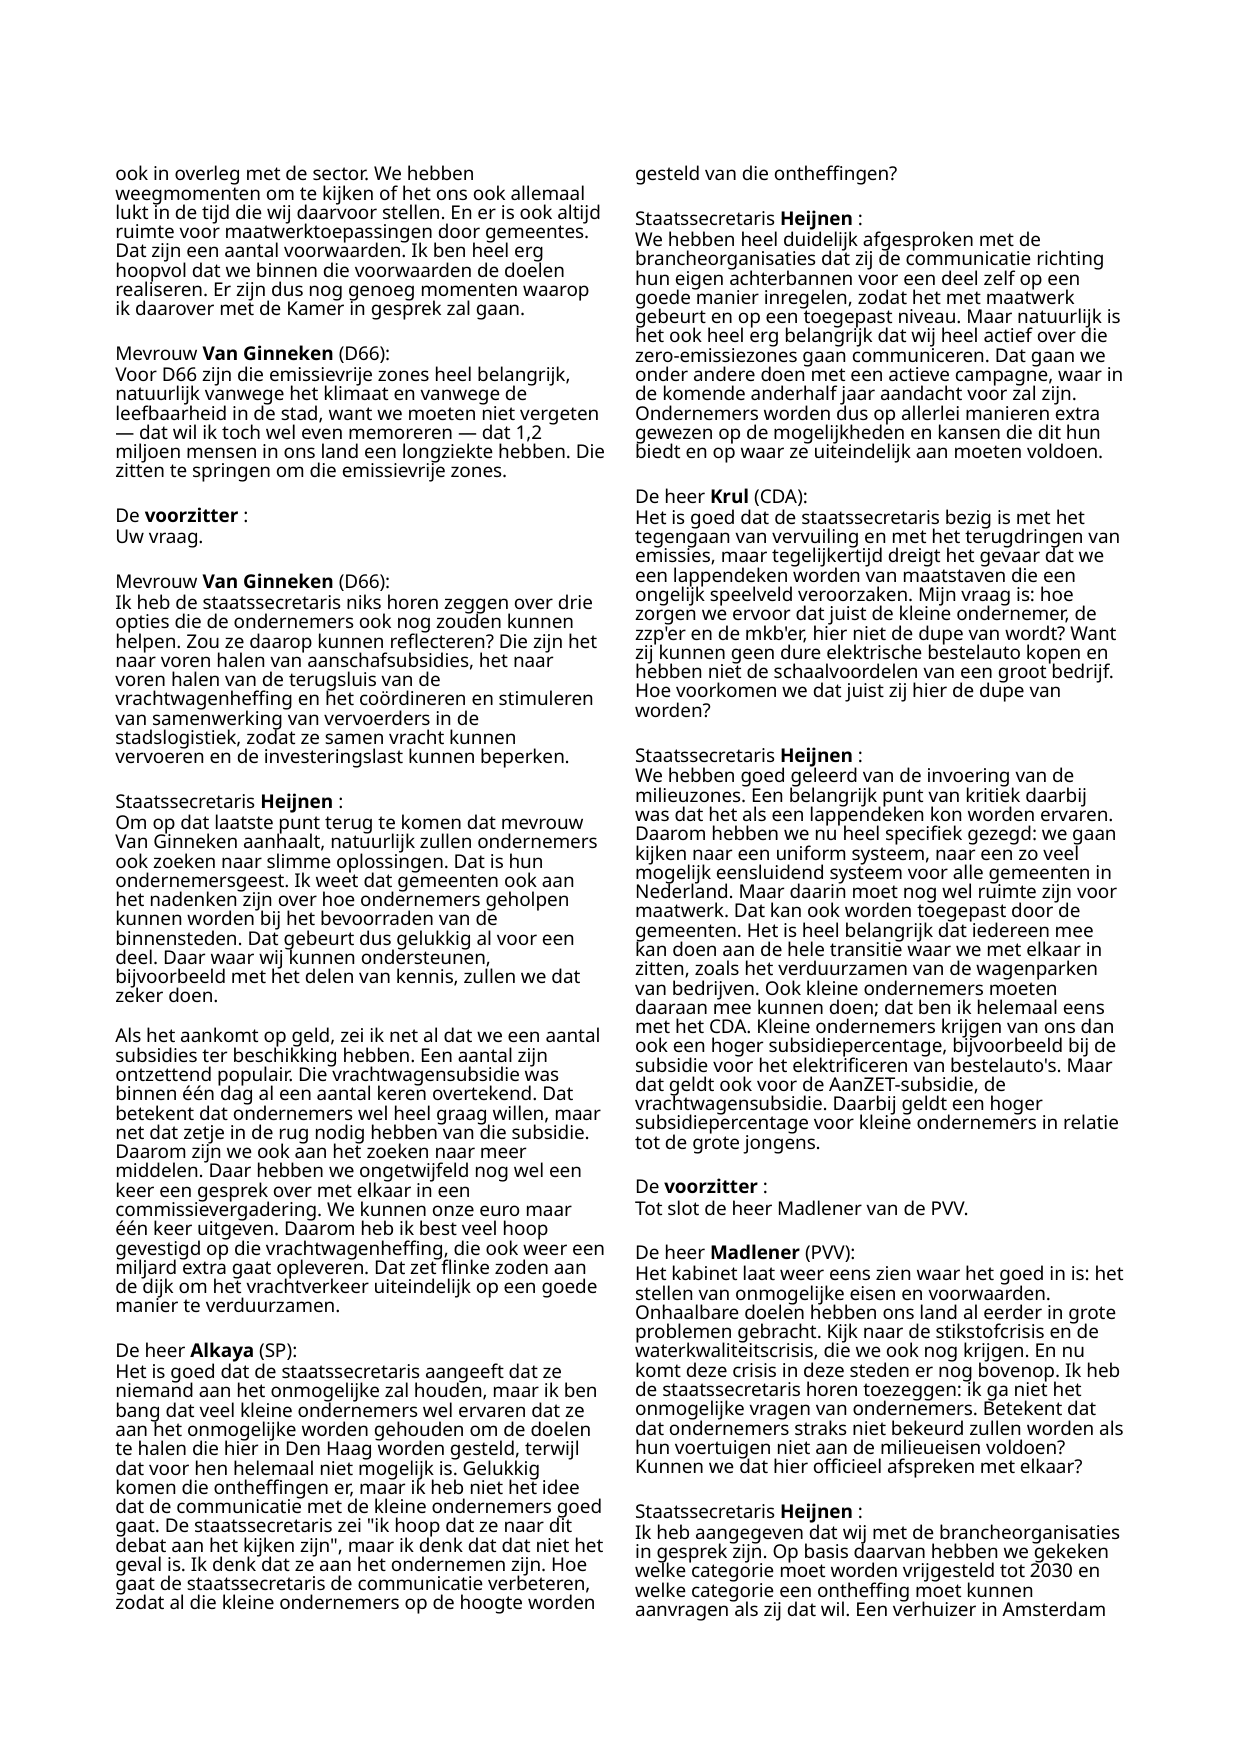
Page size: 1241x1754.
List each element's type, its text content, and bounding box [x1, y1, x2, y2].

text De voorzitter : [635, 1174, 1125, 1199]
text Het is goed dat de staatssecretaris bezig is met het tegengaan van vervuiling en met het terugdringen van emissies, maar tegelijkertijd dreigt het gevaar dat we een lappendeken worden van maatstaven die een ongelijk speelveld veroorzaken. Mijn vraag is: hoe zorgen we ervoor dat juist de kleine ondernemer, de zzp'er en de mkb'er, hier niet de dupe van wordt? Want zij kunnen geen dure elektrische bestelauto kopen en hebben niet de schaalvoordelen van een groot bedrijf. Hoe voorkomen we dat juist zij hier de dupe van worden? [635, 509, 1125, 721]
text We hebben heel duidelijk afgesproken met de brancheorganisaties dat zij de communicatie richting hun eigen achterbannen voor een deel zelf op een goede manier inregelen, zodat het met maatwerk gebeurt en op een toegepast niveau. Maar natuurlijk is het ook heel erg belangrijk dat wij heel actief over die zero-emissiezones gaan communiceren. Dat gaan we onder andere doen met een actieve campagne, waar in de komende anderhalf jaar aandacht voor zal zijn. Ondernemers worden dus op allerlei manieren extra gewezen op de mogelijkheden en kansen die dit hun biedt en op waar ze uiteindelijk aan moeten voldoen. [635, 231, 1125, 462]
text De heer Krul (CDA): [635, 483, 1125, 509]
text Om op dat laatste punt terug te komen dat mevrouw Van Ginneken aanhaalt, natuurlijk zullen ondernemers ook zoeken naar slimme oplossingen. Dat is hun ondernemersgeest. Ik weet dat gemeenten ook aan het nadenken zijn over hoe ondernemers geholpen kunnen worden bij het bevoorraden van de binnensteden. Dat gebeurt dus gelukkig al voor een deel. Daar waar wij kunnen ondersteunen, bijvoorbeeld met het delen van kennis, zullen we dat zeker doen. [115, 814, 605, 1007]
text ook in overleg met de sector. We hebben weegmomenten om te kijken of het ons ook allemaal lukt in de tijd die wij daarvoor stellen. En er is ook altijd ruimte voor maatwerktoepassingen door gemeentes. Dat zijn een aantal voorwaarden. Ik ben heel erg hoopvol dat we binnen die voorwaarden de doelen realiseren. Er zijn dus nog genoeg momenten waarop ik daarover met de Kamer in gesprek zal gaan. [115, 165, 605, 319]
text De heer Alkaya (SP): [115, 1337, 605, 1363]
text Mevrouw Van Ginneken (D66): [115, 568, 605, 594]
text Het is goed dat de staatssecretaris aangeeft dat ze niemand aan het onmogelijke zal houden, maar ik ben bang dat veel kleine ondernemers wel ervaren dat ze aan het onmogelijke worden gehouden om de doelen te halen die hier in Den Haag worden gesteld, terwijl dat voor hen helemaal niet mogelijk is. Gelukkig komen die ontheffingen er, maar ik heb niet het idee dat de communicatie met de kleine ondernemers goed gaat. De staatssecretaris zei "ik hoop dat ze naar dit debat aan het kijken zijn", maar ik denk dat dat niet het geval is. Ik denk dat ze aan het ondernemen zijn. Hoe gaat de staatssecretaris de communicatie verbeteren, zodat al die kleine ondernemers op de hoogte worden [115, 1363, 605, 1614]
text Staatssecretaris Heijnen : [635, 1498, 1125, 1524]
text Staatssecretaris Heijnen : [115, 788, 605, 814]
text Mevrouw Van Ginneken (D66): [115, 340, 605, 366]
text Tot slot de heer Madlener van de PVV. [635, 1199, 1125, 1219]
text Als het aankomt op geld, zei ik net al dat we een aantal subsidies ter beschikking hebben. Een aantal zijn ontzettend populair. Die vrachtwagensubsidie was binnen één dag al een aantal keren overtekend. Dat betekent dat ondernemers wel heel graag willen, maar net dat zetje in de rug nodig hebben van die subsidie. Daarom zijn we ook aan het zoeken naar meer middelen. Daar hebben we ongetwijfeld nog wel een keer een gesprek over met elkaar in een commissievergadering. We kunnen onze euro maar één keer uitgeven. Daarom heb ik best veel hoop gevestigd op die vrachtwagenheffing, die ook weer een miljard extra gaat opleveren. Dat zet flinke zoden aan de dijk om het vrachtverkeer uiteindelijk op een goede manier te verduurzamen. [115, 1027, 605, 1317]
text Staatssecretaris Heijnen : [635, 742, 1125, 767]
text We hebben goed geleerd van de invoering van de milieuzones. Een belangrijk punt van kritiek daarbij was dat het als een lappendeken kon worden ervaren. Daarom hebben we nu heel specifiek gezegd: we gaan kijken naar een uniform systeem, naar een zo veel mogelijk eensluidend systeem voor alle gemeenten in Nederland. Maar daarin moet nog wel ruimte zijn voor maatwerk. Dat kan ook worden toegepast door de gemeenten. Het is heel belangrijk dat iedereen mee kan doen aan de hele transitie waar we met elkaar in zitten, zoals het verduurzamen van de wagenparken van bedrijven. Ook kleine ondernemers moeten daaraan mee kunnen doen; dat ben ik helemaal eens met het CDA. Kleine ondernemers krijgen van ons dan ook een hoger subsidiepercentage, bijvoorbeeld bij de subsidie voor het elektrificeren van bestelauto's. Maar dat geldt ook voor de AanZET-subsidie, de vrachtwagensubsidie. Daarbij geldt een hoger subsidiepercentage voor kleine ondernemers in relatie tot de grote jongens. [635, 767, 1125, 1153]
text Het kabinet laat weer eens zien waar het goed in is: het stellen van onmogelijke eisen en voorwaarden. Onhaalbare doelen hebben ons land al eerder in grote problemen gebracht. Kijk naar de stikstofcrisis en de waterkwaliteitscrisis, die we ook nog krijgen. En nu komt deze crisis in deze steden er nog bovenop. Ik heb de staatssecretaris horen toezeggen: ik ga niet het onmogelijke vragen van ondernemers. Betekent dat dat ondernemers straks niet bekeurd zullen worden als hun voertuigen niet aan de milieueisen voldoen? Kunnen we dat hier officieel afspreken met elkaar? [635, 1265, 1125, 1477]
text gesteld van die ontheffingen? [635, 165, 1125, 184]
text De heer Madlener (PVV): [635, 1239, 1125, 1265]
text Ik heb de staatssecretaris niks horen zeggen over drie opties die de ondernemers ook nog zouden kunnen helpen. Zou ze daarop kunnen reflecteren? Die zijn het naar voren halen van aanschafsubsidies, het naar voren halen van de terugsluis van de vrachtwagenheffing en het coördineren en stimuleren van samenwerking van vervoerders in de stadslogistiek, zodat ze samen vracht kunnen vervoeren en de investeringslast kunnen beperken. [115, 594, 605, 767]
text Uw vraag. [115, 528, 605, 547]
text Ik heb aangegeven dat wij met de brancheorganisaties in gesprek zijn. Op basis daarvan hebben we gekeken welke categorie moet worden vrijgesteld tot 2030 en welke categorie een ontheffing moet kunnen aanvragen als zij dat wil. Een verhuizer in Amsterdam [635, 1524, 1125, 1620]
text Voor D66 zijn die emissievrije zones heel belangrijk, natuurlijk vanwege het klimaat en vanwege de leefbaarheid in de stad, want we moeten niet vergeten — dat wil ik toch wel even memoreren — dat 1,2 miljoen mensen in ons land een longziekte hebben. Die zitten te springen om die emissievrije zones. [115, 366, 605, 482]
text Staatssecretaris Heijnen : [635, 205, 1125, 231]
text De voorzitter : [115, 502, 605, 528]
